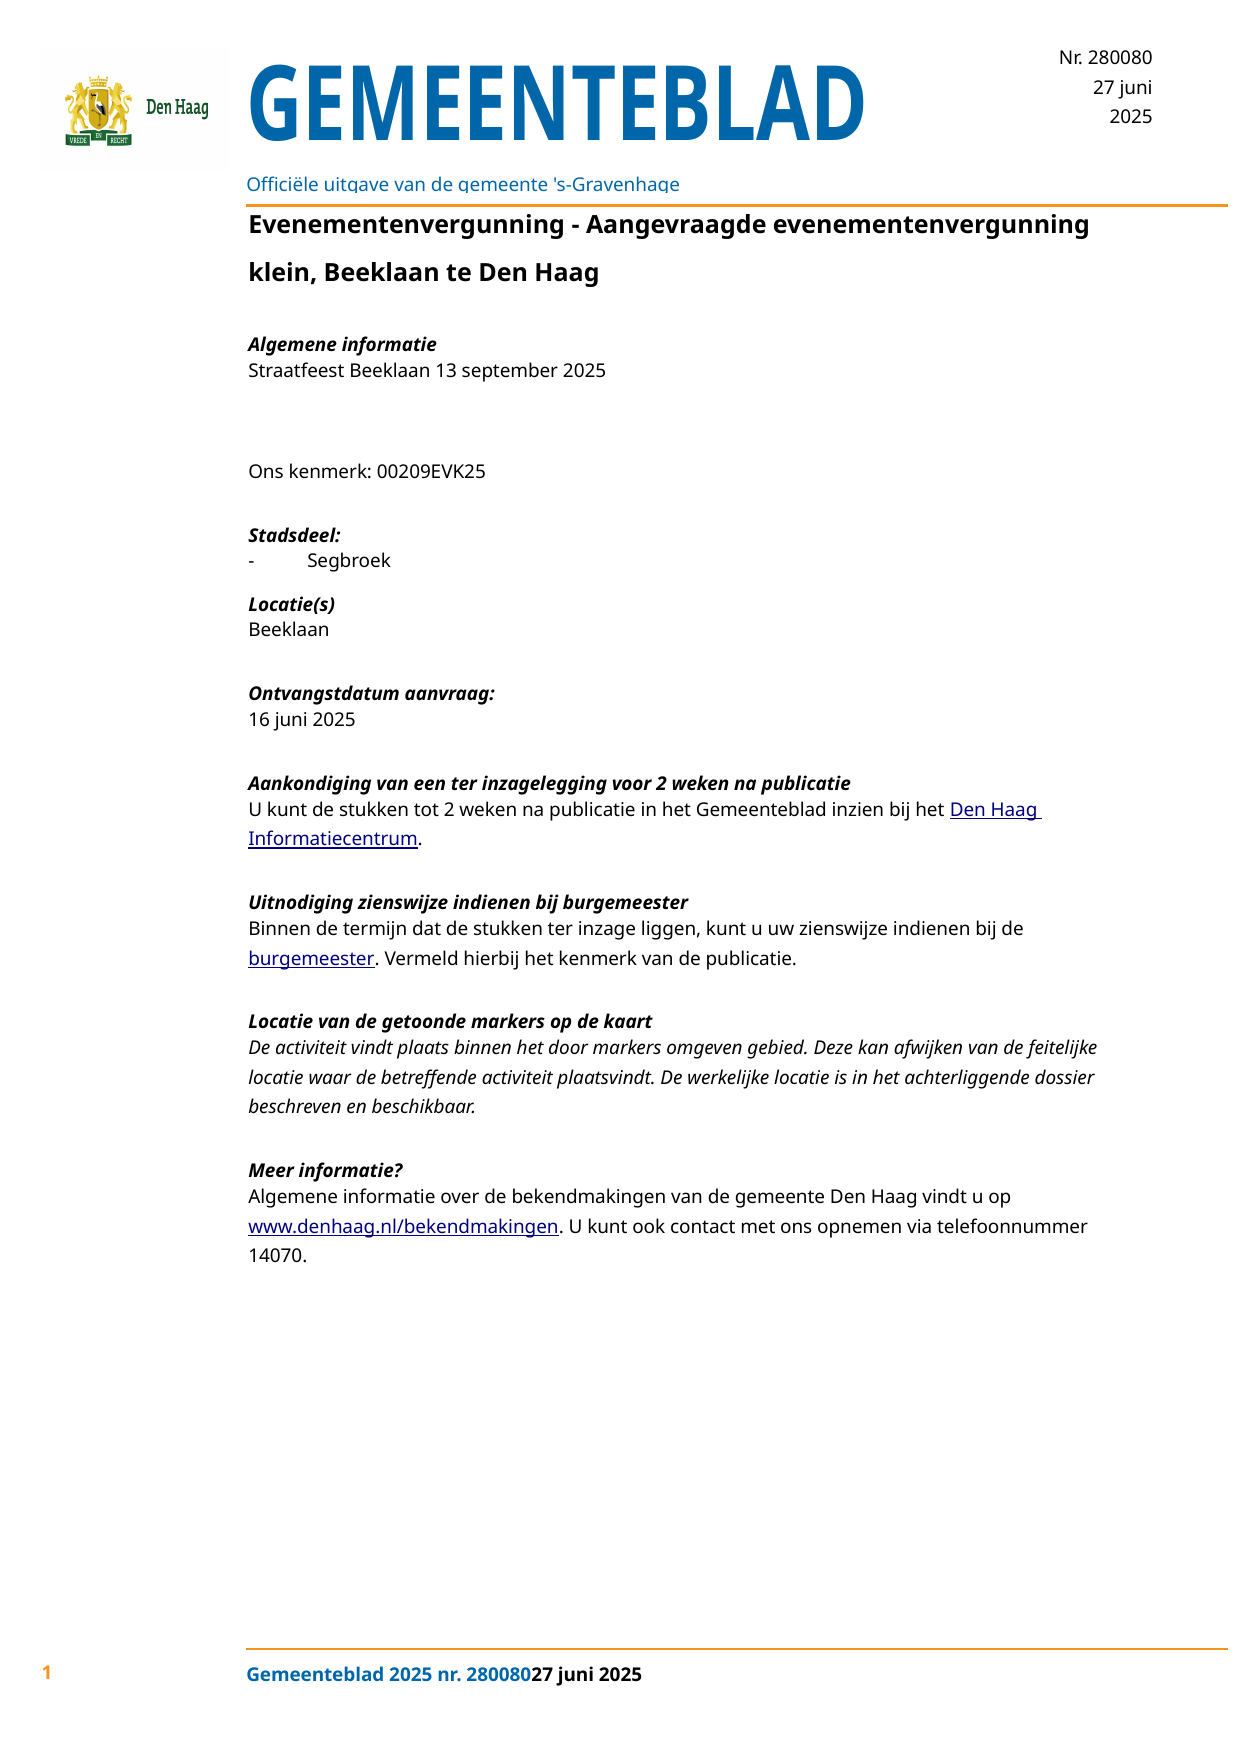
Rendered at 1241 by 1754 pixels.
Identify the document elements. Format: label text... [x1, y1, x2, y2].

text Ons kenmerk: 00209EVK25 [248, 458, 1152, 484]
text Uitnodiging zienswijze indienen bij burgemeester [248, 889, 1152, 915]
text Aankondiging van een ter inzagelegging voor 2 weken na publicatie [248, 770, 1152, 796]
text De activiteit vindt plaats binnen het door markers omgeven gebied. Deze kan afwijken van de feitelijke locatie waar de betreffende activiteit plaatsvindt. De werkelijke locatie is in het achterliggende dossier beschreven en beschikbaar. [248, 1034, 1152, 1119]
text Meer informatie? [248, 1158, 1152, 1183]
text Binnen de termijn dat de stukken ter inzage liggen, kunt u uw zienswijze indienen bij de burgemeester. Vermeld hierbij het kenmerk van de publicatie. [248, 915, 1152, 971]
text 16 juni 2025 [248, 706, 1152, 732]
text Locatie(s) [248, 591, 1152, 617]
text Ontvangstdatum aanvraag: [248, 681, 1152, 706]
text Stadsdeel: [248, 522, 1152, 548]
text Evenementenvergunning - Aangevraagde evenementenvergunning klein, Beeklaan te Den Haag [248, 207, 1152, 288]
list Segbroek [248, 548, 1152, 573]
text U kunt de stukken tot 2 weken na publicatie in het Gemeenteblad inzien bij het Den Haag Informatiecentrum. [248, 796, 1152, 851]
picture [41, 47, 231, 172]
text Locatie van de getoonde markers op de kaart [248, 1009, 1152, 1034]
text Straatfeest Beeklaan 13 september 2025 [248, 357, 1152, 383]
text Algemene informatie over de bekendmakingen van de gemeente Den Haag vindt u op www.denhaag.nl/bekendmakingen. U kunt ook contact met ons opnemen via telefoonnummer 14070. [248, 1183, 1152, 1268]
text Algemene informatie [248, 331, 1152, 357]
text Beeklaan [248, 617, 1152, 642]
